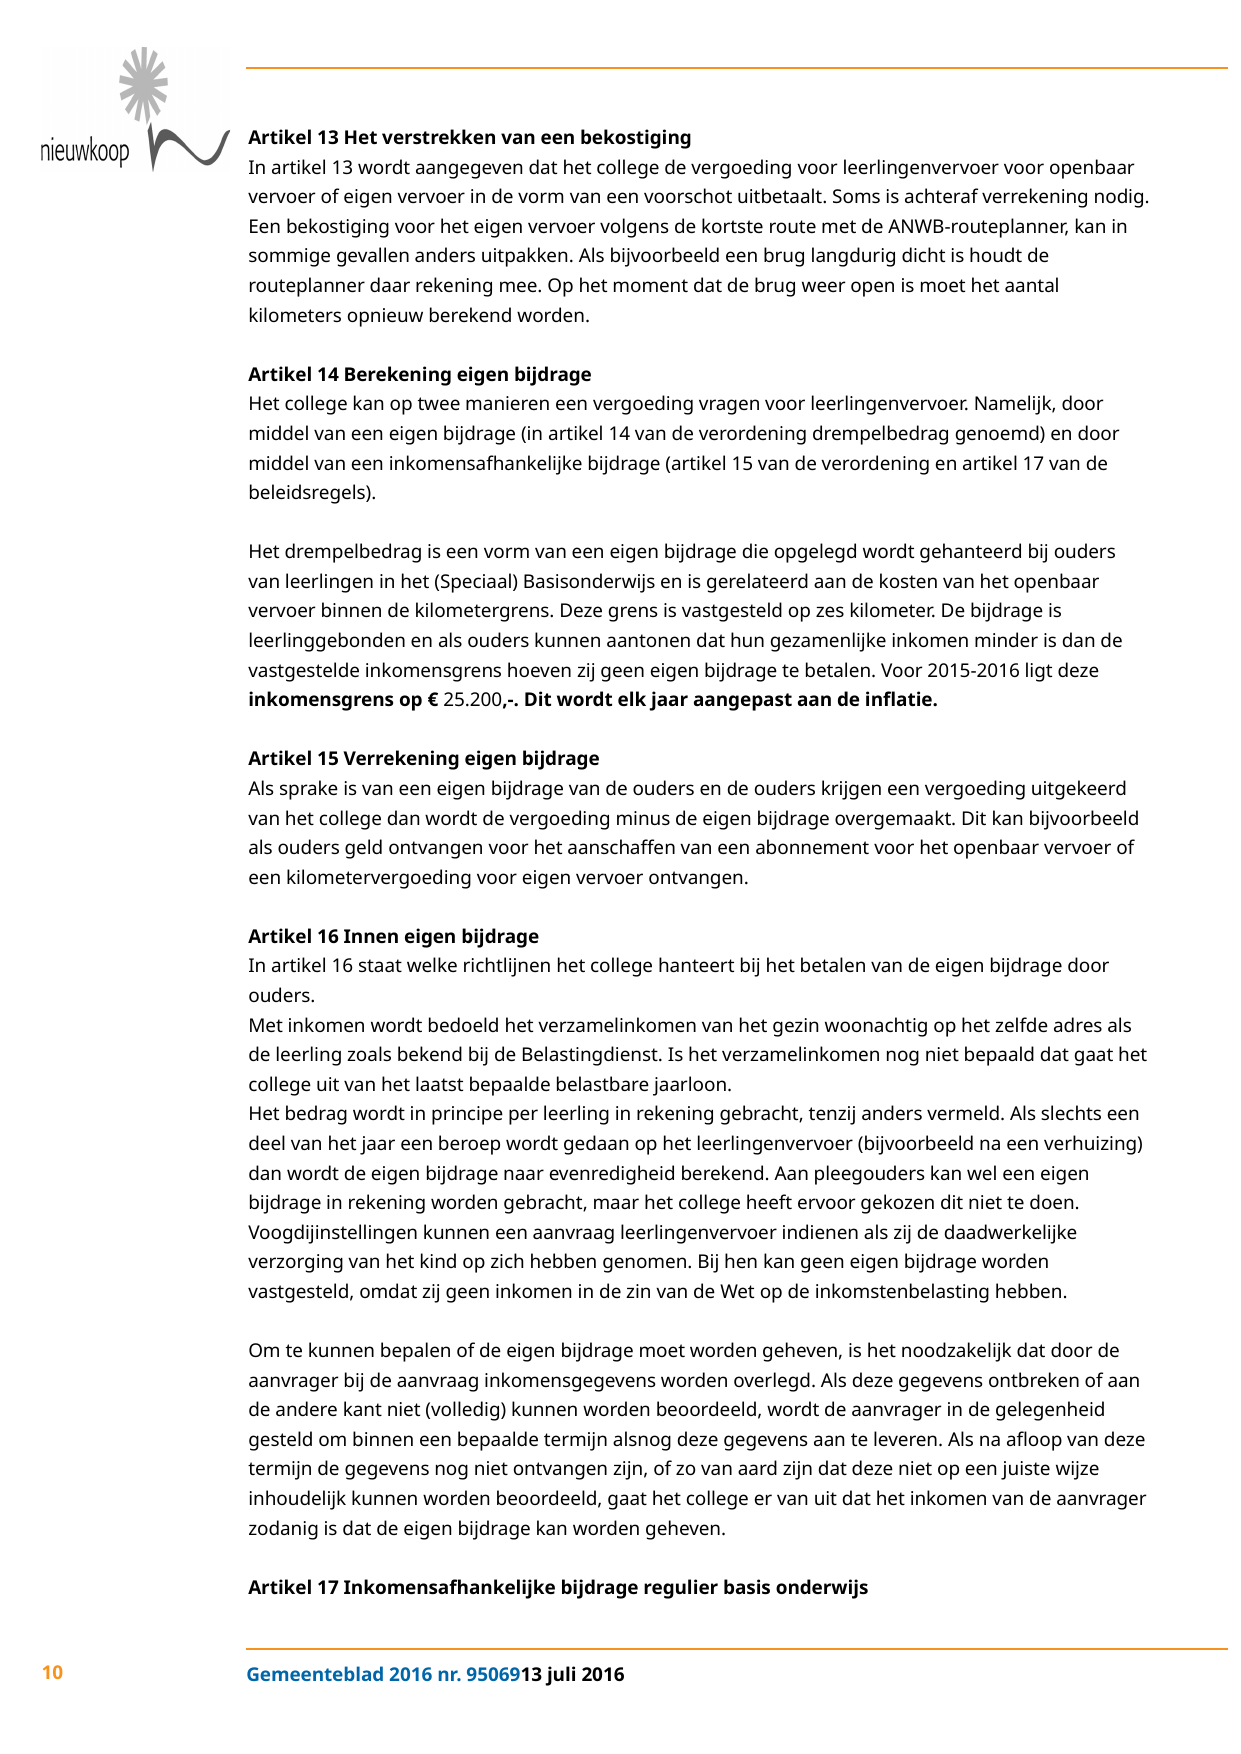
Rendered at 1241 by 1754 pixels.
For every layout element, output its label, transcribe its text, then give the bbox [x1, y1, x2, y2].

text Artikel 14 Berekening eigen bijdrage [248, 361, 1152, 387]
text Met inkomen wordt bedoeld het verzamelinkomen van het gezin woonachtig op het zelfde adres als de leerling zoals bekend bij de Belastingdienst. Is het verzamelinkomen nog niet bepaald dat gaat het college uit van het laatst bepaalde belastbare jaarloon. [248, 1012, 1152, 1097]
text In artikel 13 wordt aangegeven dat het college de vergoeding voor leerlingenvervoer voor openbaar vervoer of eigen vervoer in de vorm van een voorschot uitbetaalt. Soms is achteraf verrekening nodig. Een bekostiging voor het eigen vervoer volgens de kortste route met de ANWB-routeplanner, kan in sommige gevallen anders uitpakken. Als bijvoorbeeld een brug langdurig dicht is houdt de routeplanner daar rekening mee. Op het moment dat de brug weer open is moet het aantal kilometers opnieuw berekend worden. [248, 154, 1152, 328]
text Het bedrag wordt in principe per leerling in rekening gebracht, tenzij anders vermeld. Als slechts een deel van het jaar een beroep wordt gedaan op het leerlingenvervoer (bijvoorbeeld na een verhuizing) dan wordt de eigen bijdrage naar evenredigheid berekend. Aan pleegouders kan wel een eigen bijdrage in rekening worden gebracht, maar het college heeft ervoor gekozen dit niet te doen. Voogdijinstellingen kunnen een aanvraag leerlingenvervoer indienen als zij de daadwerkelijke verzorging van het kind op zich hebben genomen. Bij hen kan geen eigen bijdrage worden vastgesteld, omdat zij geen inkomen in de zin van de Wet op de inkomstenbelasting hebben. [248, 1101, 1152, 1304]
text Artikel 13 Het verstrekken van een bekostiging [248, 124, 1152, 150]
picture [41, 47, 231, 172]
text In artikel 16 staat welke richtlijnen het college hanteert bij het betalen van de eigen bijdrage door ouders. [248, 953, 1152, 1008]
text Om te kunnen bepalen of de eigen bijdrage moet worden geheven, is het noodzakelijk dat door de aanvrager bij de aanvraag inkomensgegevens worden overlegd. Als deze gegevens ontbreken of aan de andere kant niet (volledig) kunnen worden beoordeeld, wordt de aanvrager in de gelegenheid gesteld om binnen een bepaalde termijn alsnog deze gegevens aan te leveren. Als na afloop van deze termijn de gegevens nog niet ontvangen zijn, of zo van aard zijn dat deze niet op een juiste wijze inhoudelijk kunnen worden beoordeeld, gaat het college er van uit dat het inkomen van de aanvrager zodanig is dat de eigen bijdrage kan worden geheven. [248, 1337, 1152, 1541]
text Artikel 16 Innen eigen bijdrage [248, 923, 1152, 949]
text Artikel 17 Inkomensafhankelijke bijdrage regulier basis onderwijs [248, 1574, 1152, 1600]
text Artikel 15 Verrekening eigen bijdrage [248, 746, 1152, 771]
text Het college kan op twee manieren een vergoeding vragen voor leerlingenvervoer. Namelijk, door middel van een eigen bijdrage (in artikel 14 van de verordening drempelbedrag genoemd) en door middel van een inkomensafhankelijke bijdrage (artikel 15 van de verordening en artikel 17 van de beleidsregels). [248, 391, 1152, 505]
text Als sprake is van een eigen bijdrage van de ouders en de ouders krijgen een vergoeding uitgekeerd van het college dan wordt de vergoeding minus de eigen bijdrage overgemaakt. Dit kan bijvoorbeeld als ouders geld ontvangen voor het aanschaffen van een abonnement voor het openbaar vervoer of een kilometervergoeding voor eigen vervoer ontvangen. [248, 775, 1152, 890]
text Het drempelbedrag is een vorm van een eigen bijdrage die opgelegd wordt gehanteerd bij ouders van leerlingen in het (Speciaal) Basisonderwijs en is gerelateerd aan de kosten van het openbaar vervoer binnen de kilometergrens. Deze grens is vastgesteld op zes kilometer. De bijdrage is leerlinggebonden en als ouders kunnen aantonen dat hun gezamenlijke inkomen minder is dan de vastgestelde inkomensgrens hoeven zij geen eigen bijdrage te betalen. Voor 2015-2016 ligt deze inkomensgrens op € 25.200,-. Dit wordt elk jaar aangepast aan de inflatie. [248, 538, 1152, 712]
